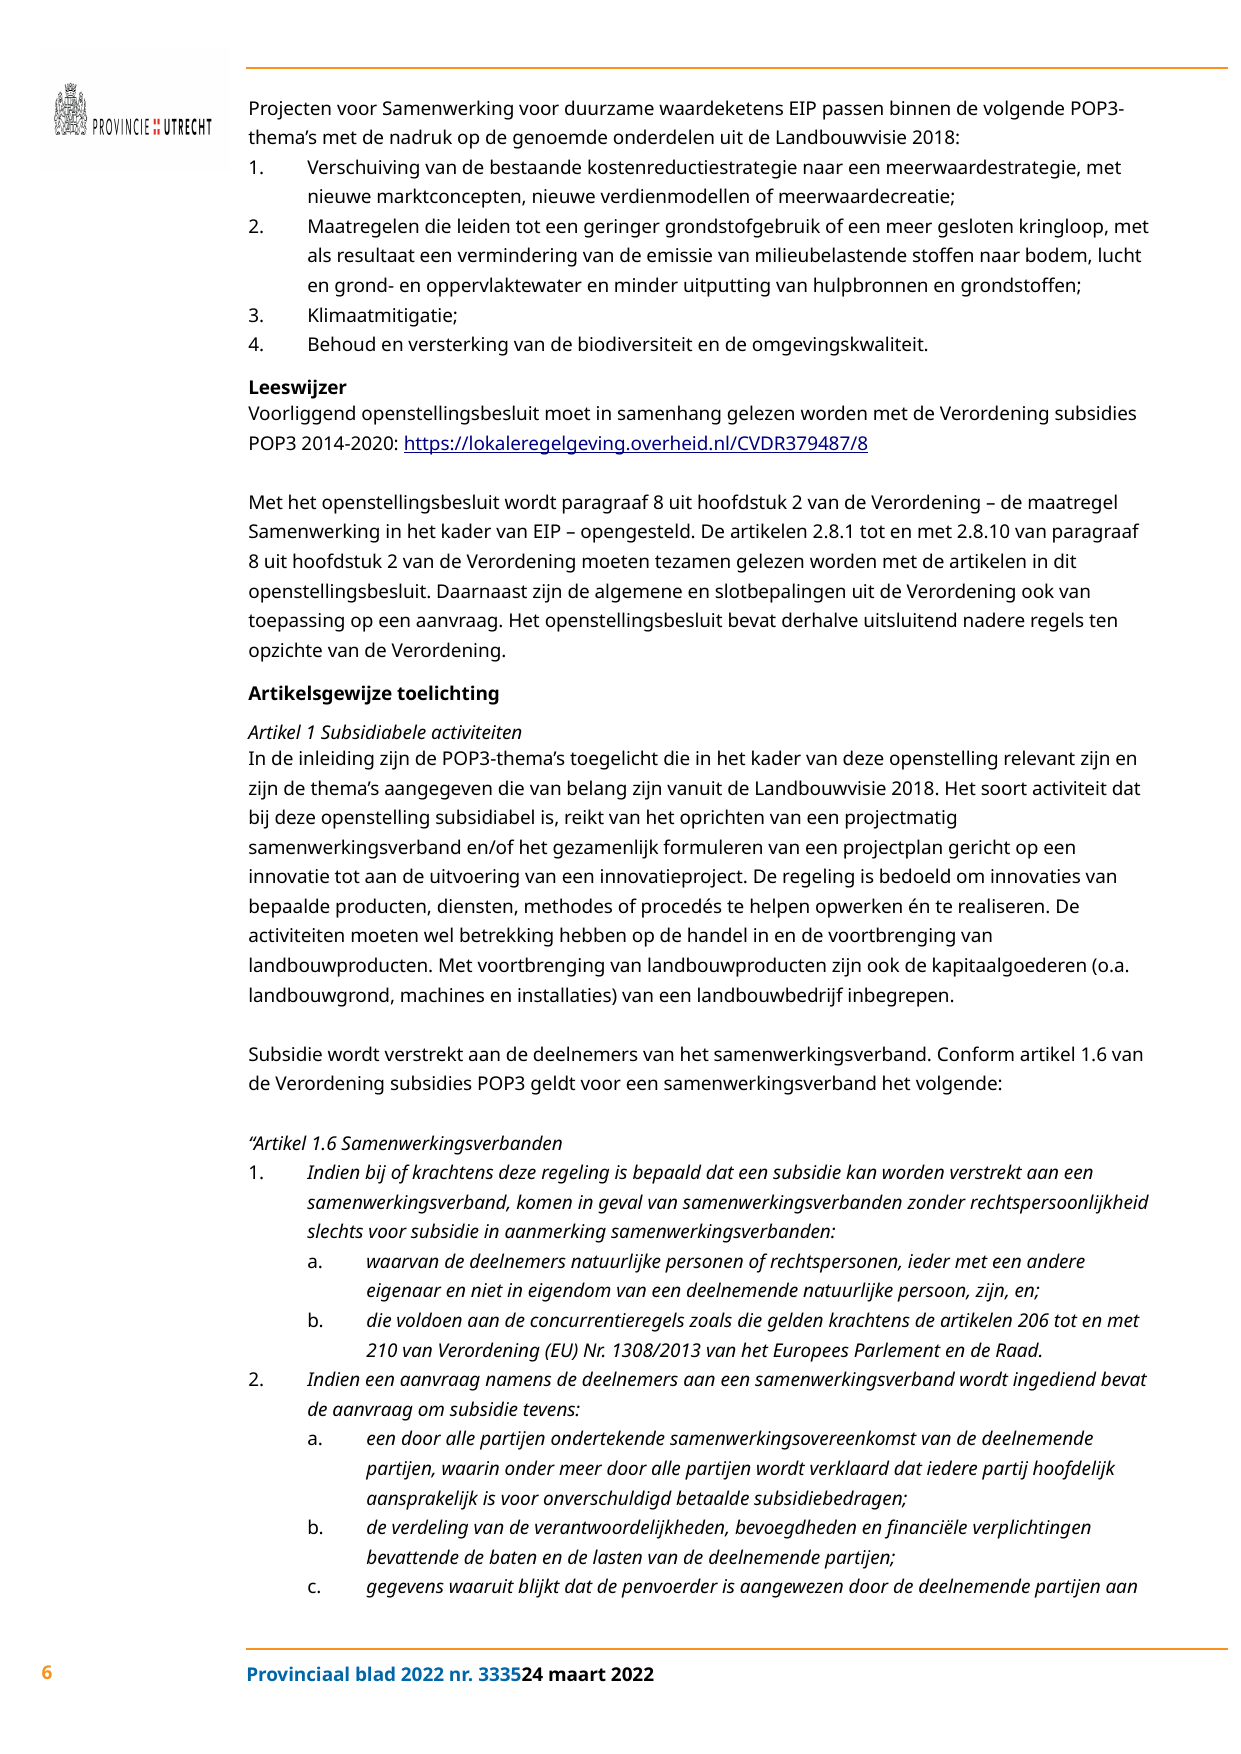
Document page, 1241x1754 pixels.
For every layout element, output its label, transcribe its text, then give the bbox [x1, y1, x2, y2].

list Maatregelen die leiden tot een geringer grondstofgebruik of een meer gesloten kringloop, met als resultaat een vermindering van de emissie van milieubelastende stoffen naar bodem, lucht en grond- en oppervlaktewater en minder uitputting van hulpbronnen en grondstoffen; [248, 213, 1152, 298]
list waarvan de deelnemers natuurlijke personen of rechtspersonen, ieder met een andere eigenaar en niet in eigendom van een deelnemende natuurlijke persoon, zijn, en; [307, 1248, 1152, 1303]
list een door alle partijen ondertekende samenwerkingsovereenkomst van de deelnemende partijen, waarin onder meer door alle partijen wordt verklaard dat iedere partij hoofdelijk aansprakelijk is voor onverschuldigd betaalde subsidiebedragen; [307, 1426, 1152, 1510]
text Subsidie wordt verstrekt aan de deelnemers van het samenwerkingsverband. Conform artikel 1.6 van de Verordening subsidies POP3 geldt voor een samenwerkingsverband het volgende: [248, 1041, 1152, 1096]
list Behoud en versterking van de biodiversiteit en de omgevingskwaliteit. [248, 331, 1152, 357]
text Artikel 1 Subsidiabele activiteiten [248, 719, 1152, 745]
list Klimaatmitigatie; [248, 302, 1152, 328]
list die voldoen aan de concurrentieregels zoals die gelden krachtens de artikelen 206 tot en met 210 van Verordening (EU) Nr. 1308/2013 van het Europees Parlement en de Raad. [307, 1307, 1152, 1362]
list gegevens waaruit blijkt dat de penvoerder is aangewezen door de deelnemende partijen aan [307, 1573, 1152, 1599]
text “Artikel 1.6 Samenwerkingsverbanden [248, 1130, 1152, 1155]
picture [41, 47, 231, 172]
list de verdeling van de verantwoordelijkheden, bevoegdheden en financiële verplichtingen bevattende de baten en de lasten van de deelnemende partijen; [307, 1514, 1152, 1569]
text Projecten voor Samenwerking voor duurzame waardeketens EIP passen binnen de volgende POP3-thema’s met de nadruk op de genoemde onderdelen uit de Landbouwvisie 2018: [248, 95, 1152, 150]
text Voorliggend openstellingsbesluit moet in samenhang gelezen worden met de Verordening subsidies POP3 2014-2020: https://lokaleregelgeving.overheid.nl/CVDR379487/8 [248, 400, 1152, 456]
text Met het openstellingsbesluit wordt paragraaf 8 uit hoofdstuk 2 van de Verordening – de maatregel Samenwerking in het kader van EIP – opengesteld. De artikelen 2.8.1 tot en met 2.8.10 van paragraaf 8 uit hoofdstuk 2 van de Verordening moeten tezamen gelezen worden met de artikelen in dit openstellingsbesluit. Daarnaast zijn de algemene en slotbepalingen uit de Verordening ook van toepassing op een aanvraag. Het openstellingsbesluit bevat derhalve uitsluitend nadere regels ten opzichte van de Verordening. [248, 489, 1152, 663]
text Leeswijzer [248, 374, 1152, 400]
list Verschuiving van de bestaande kostenreductiestrategie naar een meerwaardestrategie, met nieuwe marktconcepten, nieuwe verdienmodellen of meerwaardecreatie; [248, 154, 1152, 209]
text In de inleiding zijn de POP3-thema’s toegelicht die in het kader van deze openstelling relevant zijn en zijn de thema’s aangegeven die van belang zijn vanuit de Landbouwvisie 2018. Het soort activiteit dat bij deze openstelling subsidiabel is, reikt van het oprichten van een projectmatig samenwerkingsverband en/of het gezamenlijk formuleren van een projectplan gericht op een innovatie tot aan de uitvoering van een innovatieproject. De regeling is bedoeld om innovaties van bepaalde producten, diensten, methodes of procedés te helpen opwerken én te realiseren. De activiteiten moeten wel betrekking hebben op de handel in en de voortbrenging van landbouwproducten. Met voortbrenging van landbouwproducten zijn ook de kapitaalgoederen (o.a. landbouwgrond, machines en installaties) van een landbouwbedrijf inbegrepen. [248, 745, 1152, 1007]
list Indien bij of krachtens deze regeling is bepaald dat een subsidie kan worden verstrekt aan een samenwerkingsverband, komen in geval van samenwerkingsverbanden zonder rechtspersoonlijkheid slechts voor subsidie in aanmerking samenwerkingsverbanden: [248, 1159, 1152, 1244]
text Artikelsgewijze toelichting [248, 680, 1152, 706]
list Indien een aanvraag namens de deelnemers aan een samenwerkingsverband wordt ingediend bevat de aanvraag om subsidie tevens: [248, 1366, 1152, 1422]
